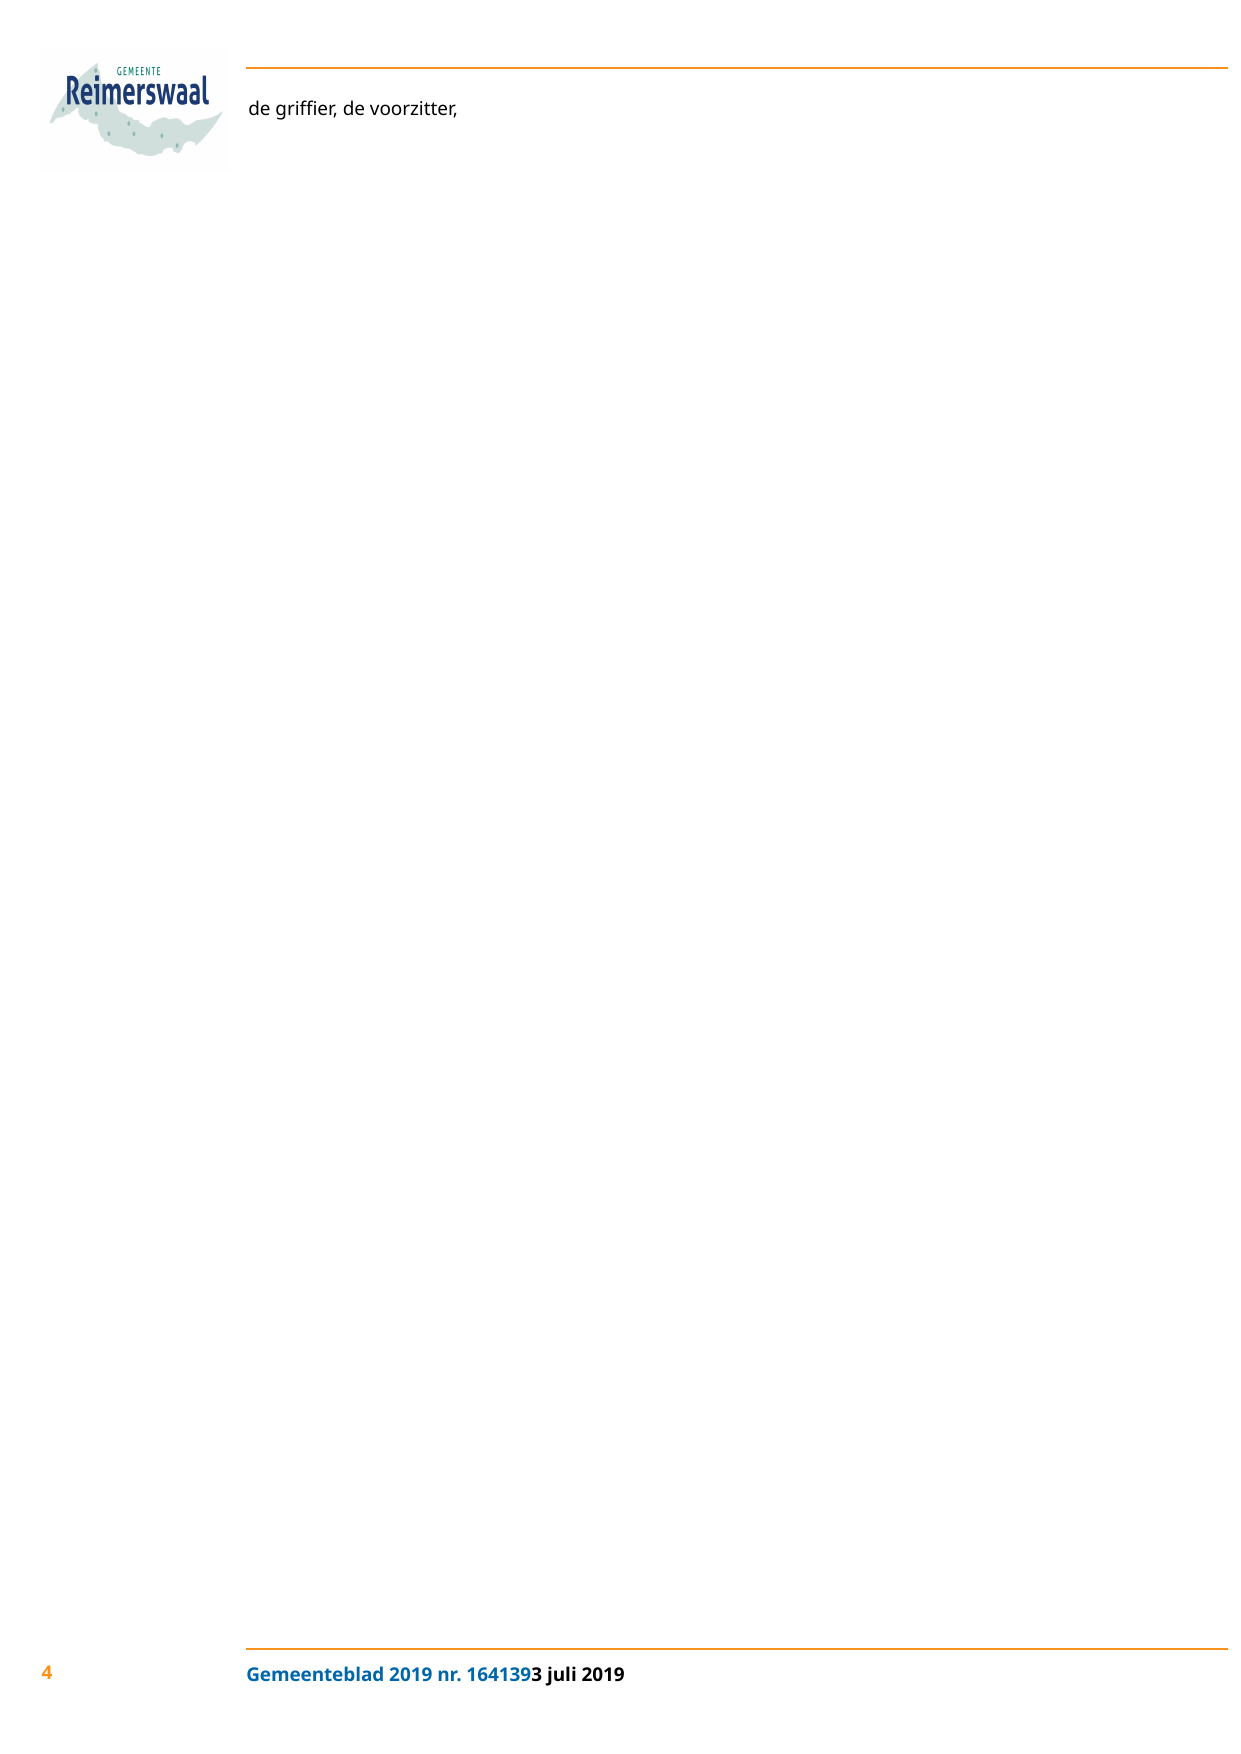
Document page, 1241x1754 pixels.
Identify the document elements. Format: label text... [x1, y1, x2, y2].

picture [41, 47, 231, 172]
text de griffier, de voorzitter, [248, 95, 1152, 121]
